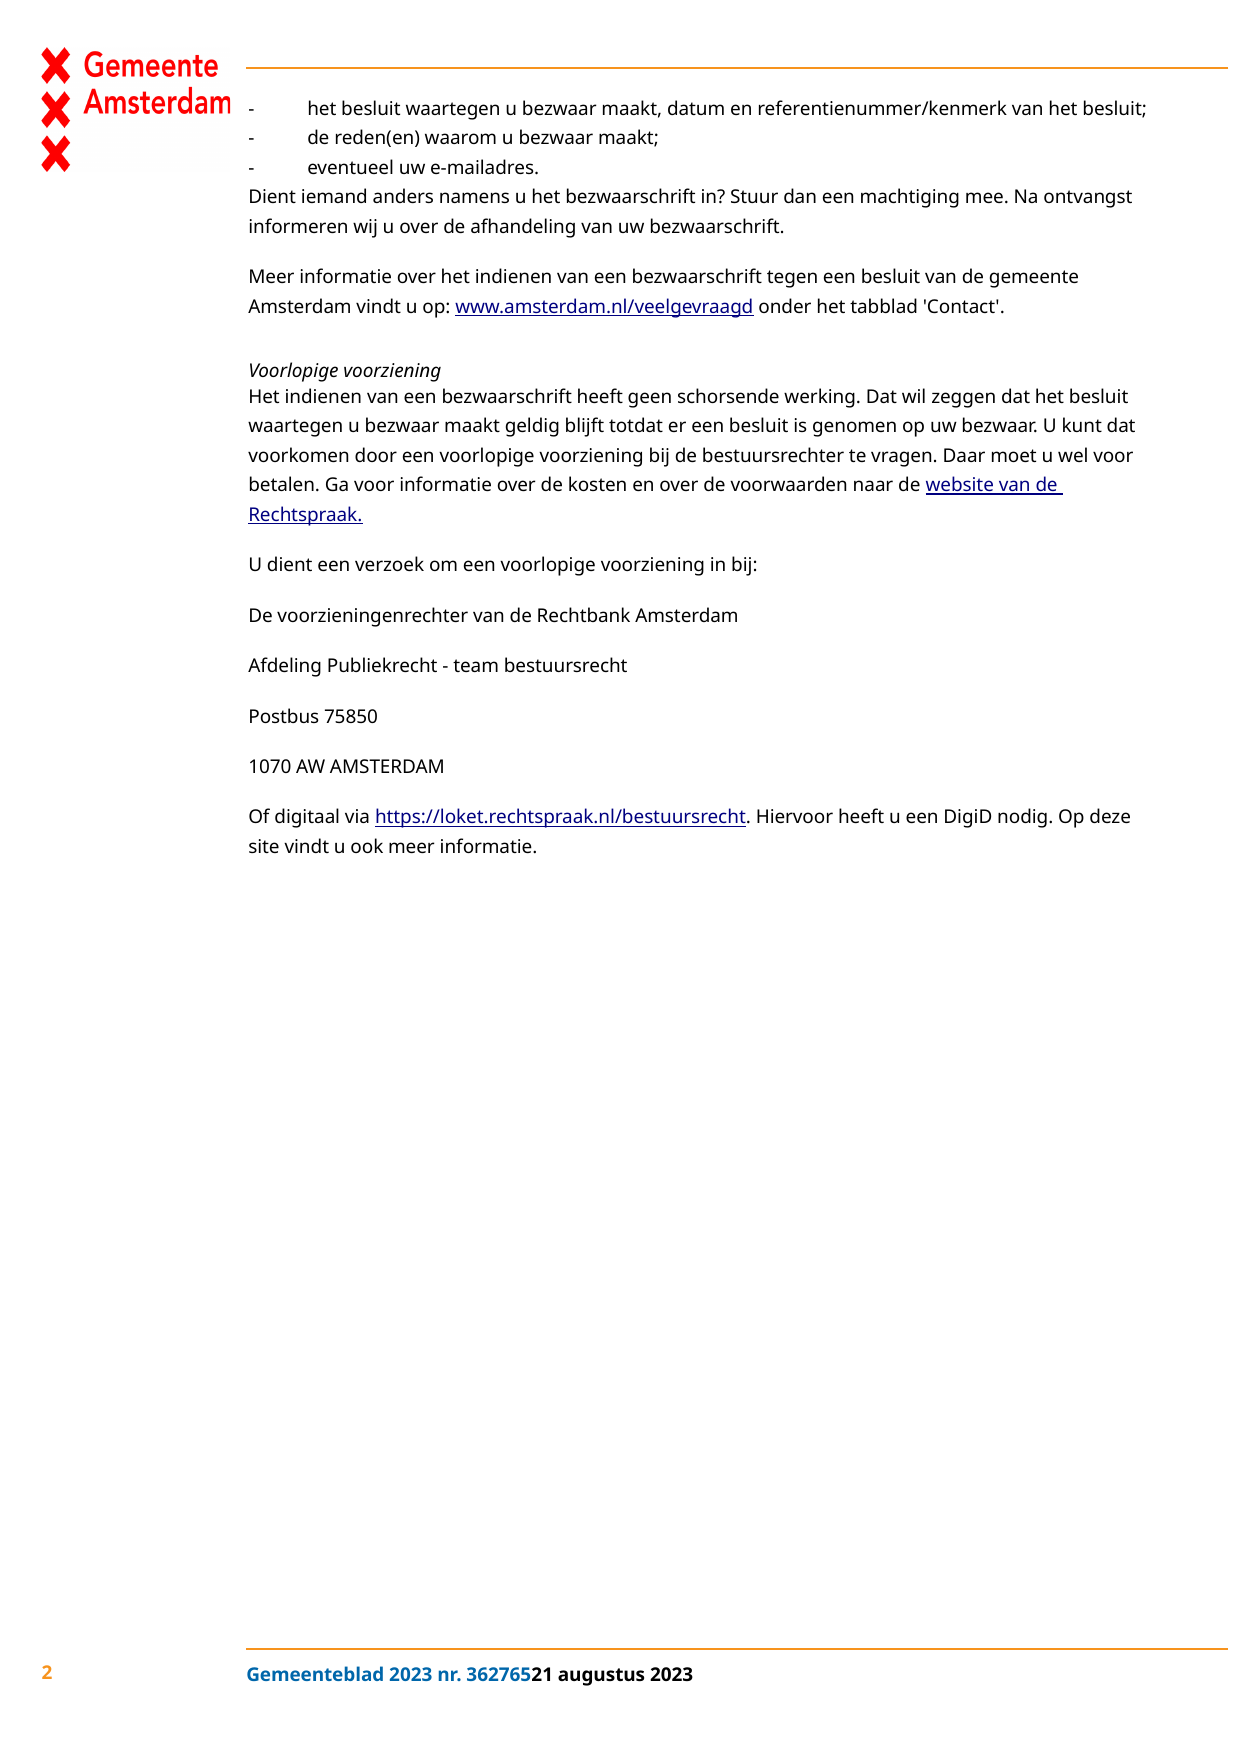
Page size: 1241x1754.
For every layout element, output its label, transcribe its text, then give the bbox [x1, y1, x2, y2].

text Dient iemand anders namens u het bezwaarschrift in? Stuur dan een machtiging mee. Na ontvangst informeren wij u over de afhandeling van uw bezwaarschrift. [248, 183, 1152, 239]
text Afdeling Publiekrecht - team bestuursrecht [248, 652, 1152, 678]
text Voorlopige voorziening [248, 357, 1152, 383]
text Het indienen van een bezwaarschrift heeft geen schorsende werking. Dat wil zeggen dat het besluit waartegen u bezwaar maakt geldig blijft totdat er een besluit is genomen op uw bezwaar. U kunt dat voorkomen door een voorlopige voorziening bij de bestuursrechter te vragen. Daar moet u wel voor betalen. Ga voor informatie over de kosten en over de voorwaarden naar de website van de Rechtspraak. [248, 383, 1152, 527]
list eventueel uw e-mailadres. [248, 154, 1152, 180]
text Postbus 75850 [248, 703, 1152, 728]
list de reden(en) waarom u bezwaar maakt; [248, 124, 1152, 150]
text De voorzieningenrechter van de Rechtbank Amsterdam [248, 602, 1152, 628]
text Meer informatie over het indienen van een bezwaarschrift tegen een besluit van de gemeente Amsterdam vindt u op: www.amsterdam.nl/veelgevraagd onder het tabblad 'Contact'. [248, 263, 1152, 319]
text U dient een verzoek om een voorlopige voorziening in bij: [248, 552, 1152, 577]
text Of digitaal via https://loket.rechtspraak.nl/bestuursrecht. Hiervoor heeft u een DigiD nodig. Op deze site vindt u ook meer informatie. [248, 804, 1152, 859]
picture [41, 47, 231, 172]
list het besluit waartegen u bezwaar maakt, datum en referentienummer/kenmerk van het besluit; [248, 95, 1152, 121]
text 1070 AW AMSTERDAM [248, 753, 1152, 779]
